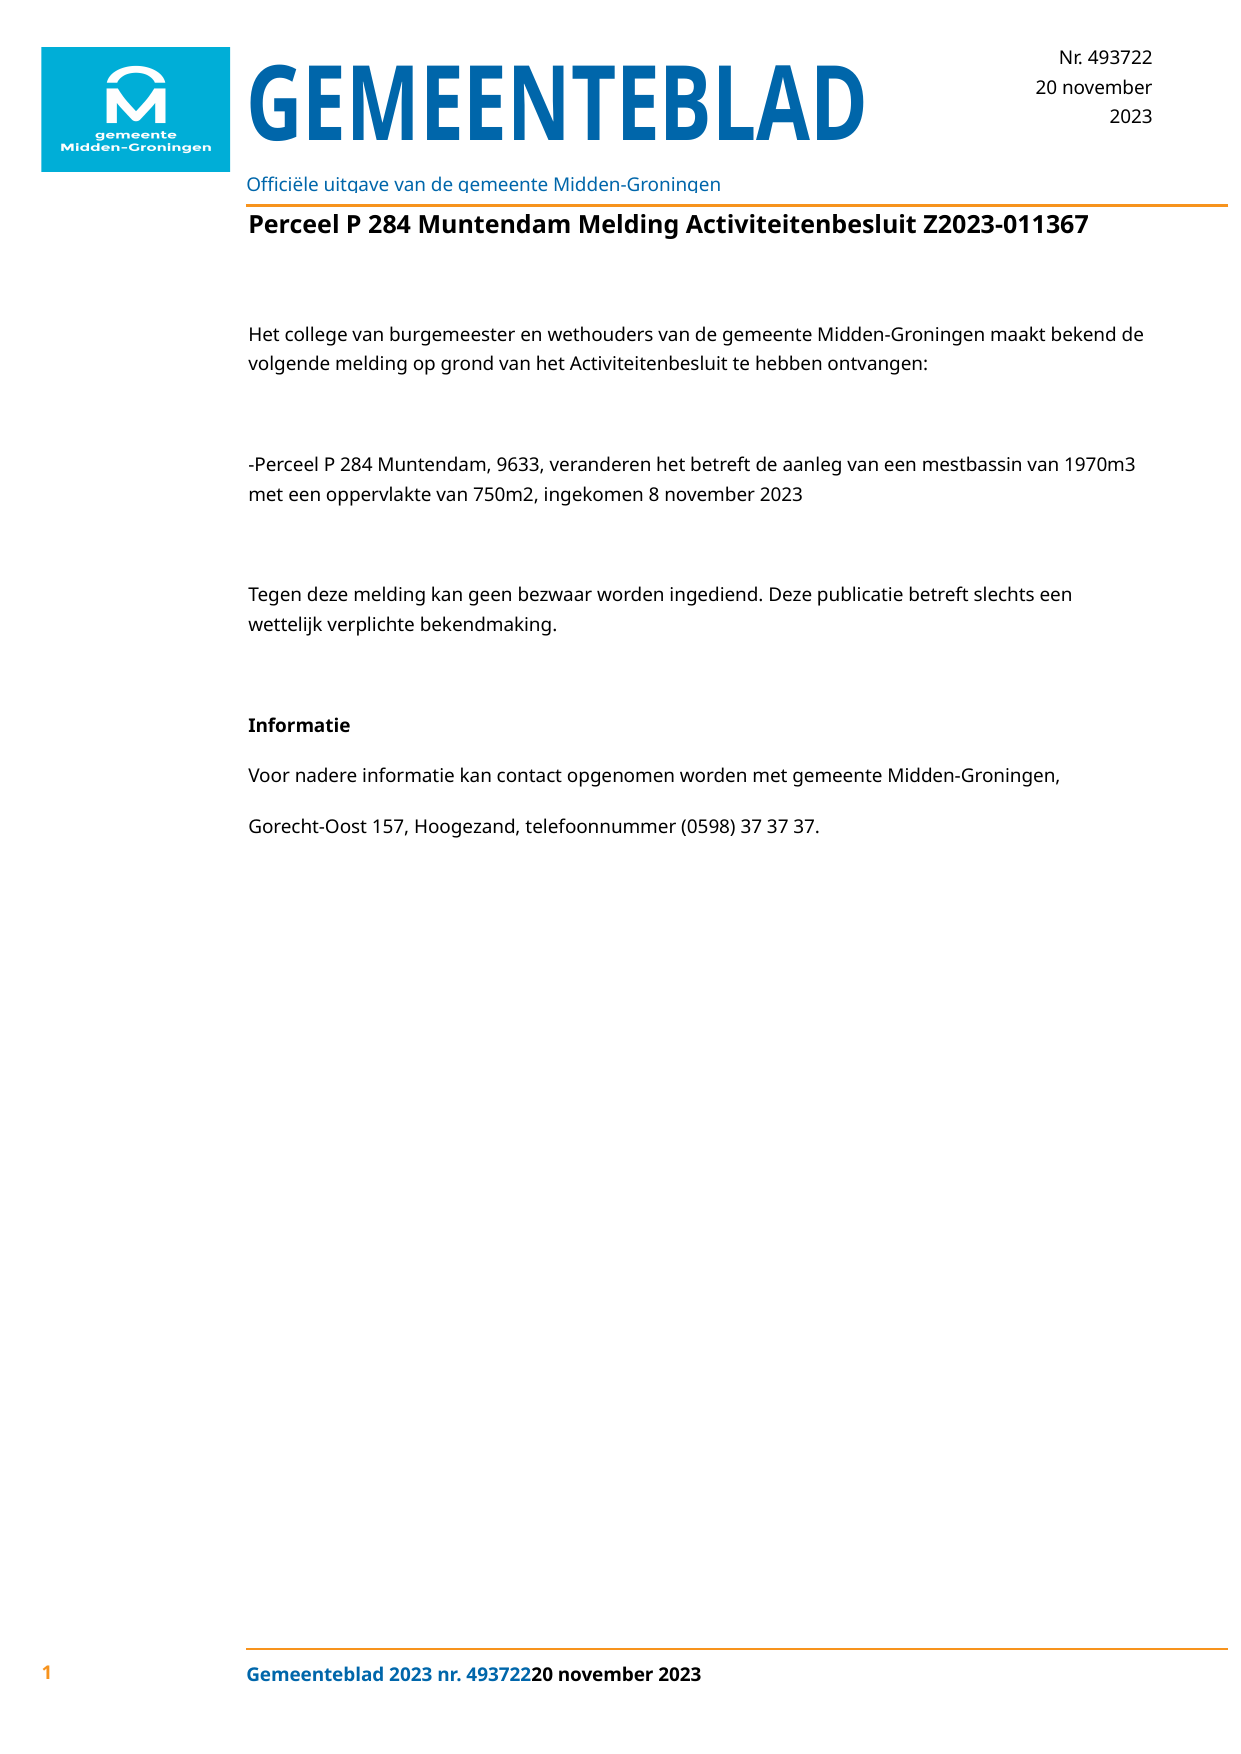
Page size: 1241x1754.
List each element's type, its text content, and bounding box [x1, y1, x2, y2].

text Perceel P 284 Muntendam Melding Activiteitenbesluit Z2023-011367 [248, 207, 1152, 241]
picture [184, 146, 190, 153]
text Voor nadere informatie kan contact opgenomen worden met gemeente Midden-Groningen, [248, 762, 1152, 788]
picture [108, 66, 164, 82]
text Informatie [248, 712, 1152, 738]
text Tegen deze melding kan geen bezwaar worden ingediend. Deze publicatie betreft slechts een wettelijk verplichte bekendmaking. [248, 582, 1152, 637]
text Het college van burgemeester en wethouders van de gemeente Midden-Groningen maakt bekend de volgende melding op grond van het Activiteitenbesluit te hebben ontvangen: [248, 321, 1152, 376]
picture [107, 89, 165, 122]
text Gorecht-Oost 157, Hoogezand, telefoonnummer (0598) 37 37 37. [248, 813, 1152, 838]
text -Perceel P 284 Muntendam, 9633, veranderen het betreft de aanleg van een mestbassin van 1970m3 met een oppervlakte van 750m2, ingekomen 8 november 2023 [248, 451, 1152, 506]
